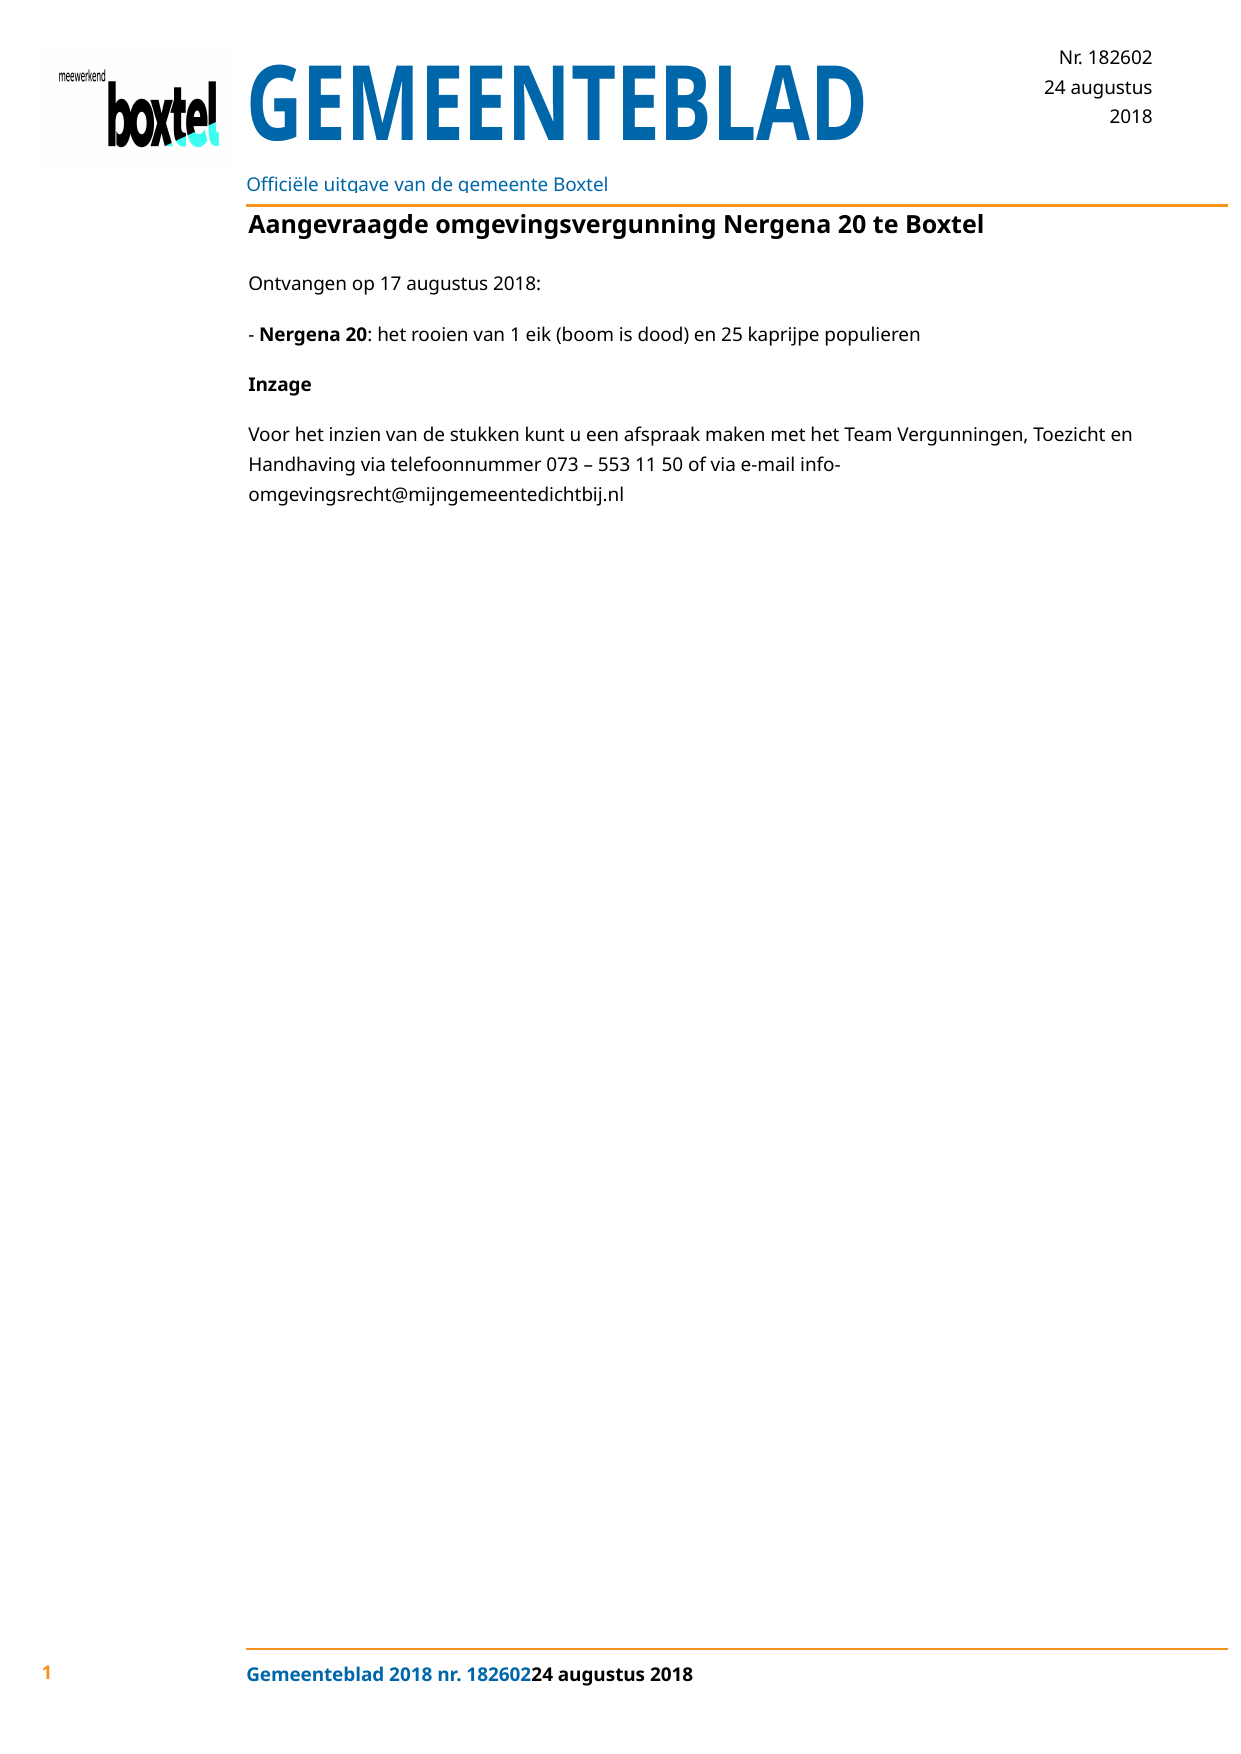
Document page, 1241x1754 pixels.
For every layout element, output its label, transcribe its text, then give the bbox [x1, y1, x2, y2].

text Aangevraagde omgevingsvergunning Nergena 20 te Boxtel [248, 207, 1152, 241]
text Voor het inzien van de stukken kunt u een afspraak maken met het Team Vergunningen, Toezicht en Handhaving via telefoonnummer 073 – 553 11 50 of via e-mail info-omgevingsrecht@mijngemeentedichtbij.nl [248, 422, 1152, 506]
text - Nergena 20: het rooien van 1 eik (boom is dood) en 25 kaprijpe populieren [248, 321, 1152, 346]
text Ontvangen op 17 augustus 2018: [248, 270, 1152, 296]
text Inzage [248, 371, 1152, 397]
picture [41, 47, 231, 172]
